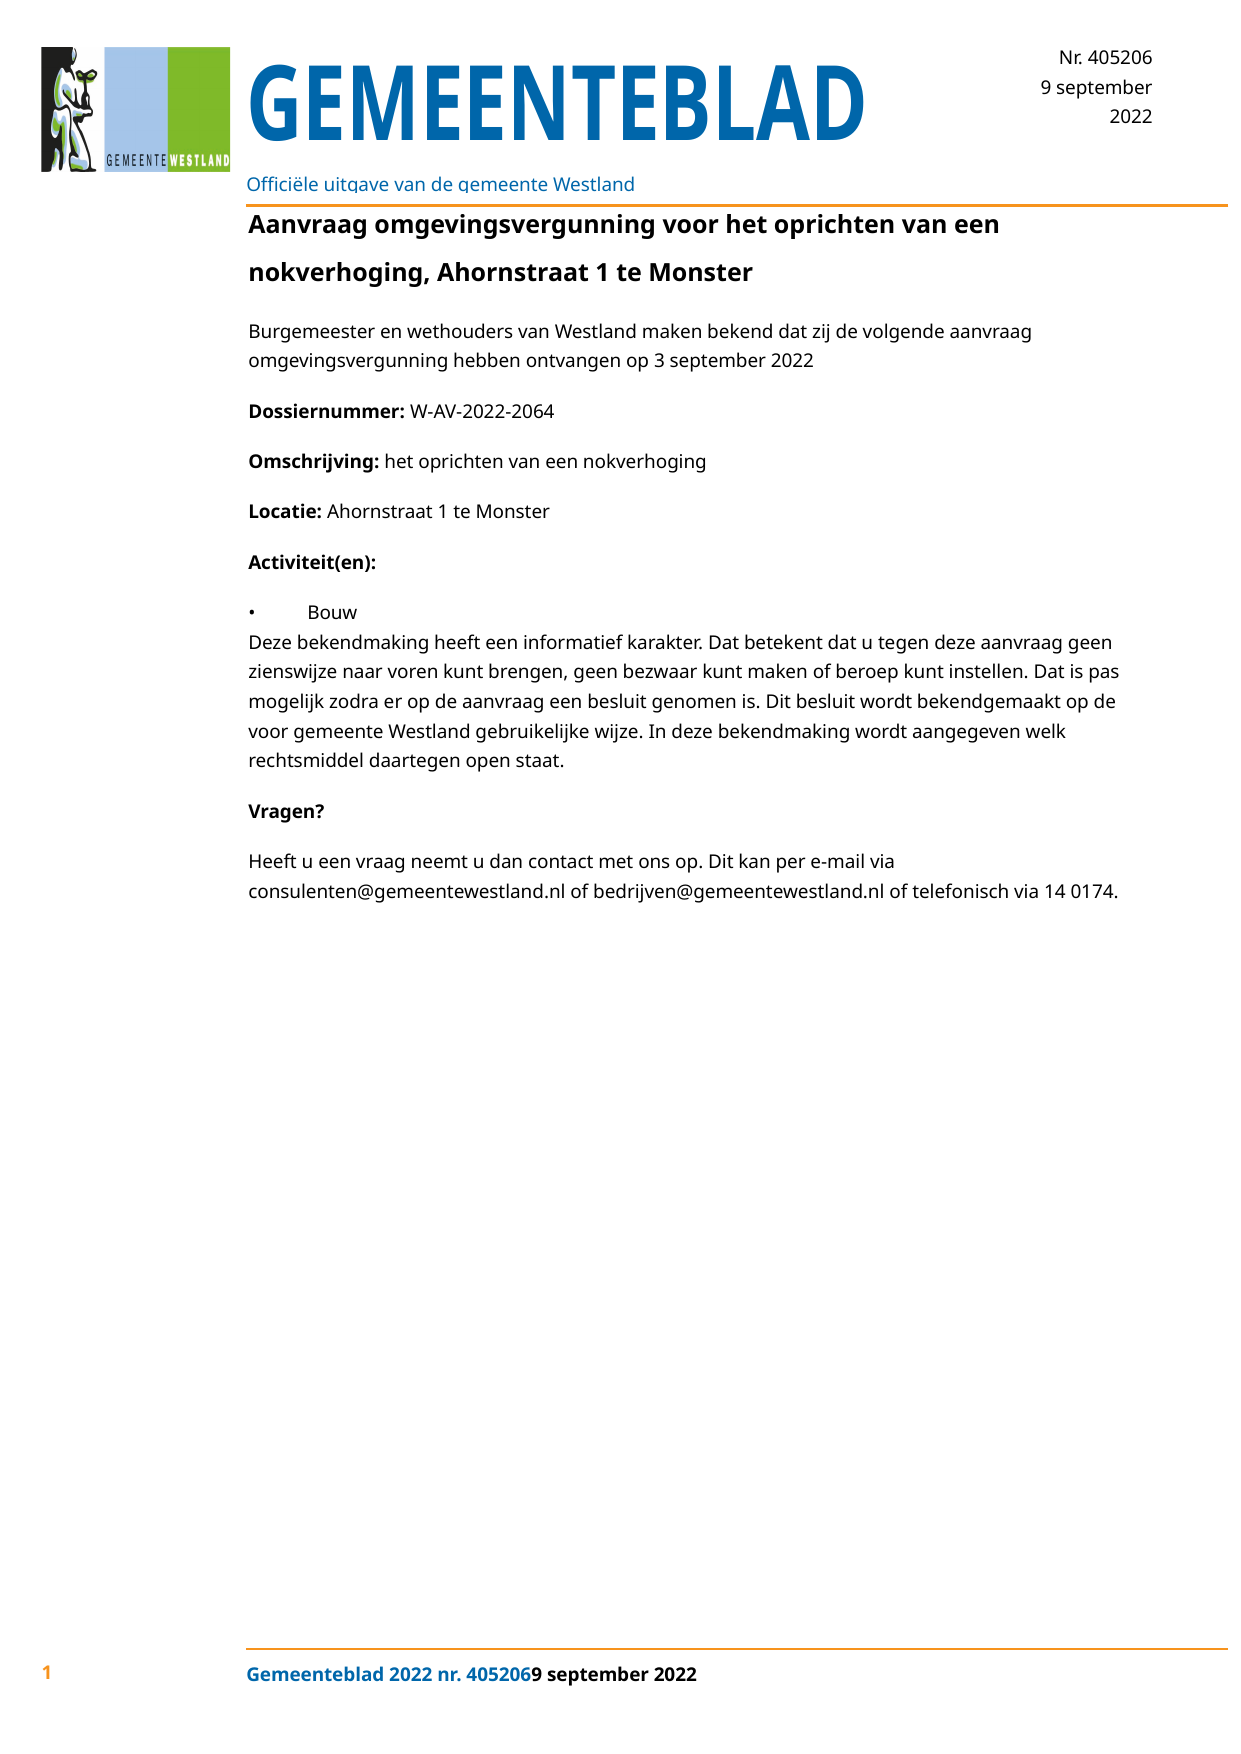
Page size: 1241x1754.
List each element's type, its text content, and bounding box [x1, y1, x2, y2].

text Aanvraag omgevingsvergunning voor het oprichten van een nokverhoging, Ahornstraat 1 te Monster [248, 207, 1152, 288]
text Omschrijving: het oprichten van een nokverhoging [248, 448, 1152, 474]
text Deze bekendmaking heeft een informatief karakter. Dat betekent dat u tegen deze aanvraag geen zienswijze naar voren kunt brengen, geen bezwaar kunt maken of beroep kunt instellen. Dat is pas mogelijk zodra er op de aanvraag een besluit genomen is. Dit besluit wordt bekendgemaakt op de voor gemeente Westland gebruikelijke wijze. In deze bekendmaking wordt aangegeven welk rechtsmiddel daartegen open staat. [248, 629, 1152, 773]
picture [41, 47, 231, 172]
text Burgemeester en wethouders van Westland maken bekend dat zij de volgende aanvraag omgevingsvergunning hebben ontvangen op 3 september 2022 [248, 318, 1152, 373]
text Activiteit(en): [248, 549, 1152, 575]
list Bouw [248, 599, 1152, 625]
text Locatie: Ahornstraat 1 te Monster [248, 499, 1152, 524]
text Heeft u een vraag neemt u dan contact met ons op. Dit kan per e-mail via consulenten@gemeentewestland.nl of bedrijven@gemeentewestland.nl of telefonisch via 14 0174. [248, 848, 1152, 904]
text Vragen? [248, 798, 1152, 824]
text Dossiernummer: W-AV-2022-2064 [248, 398, 1152, 424]
